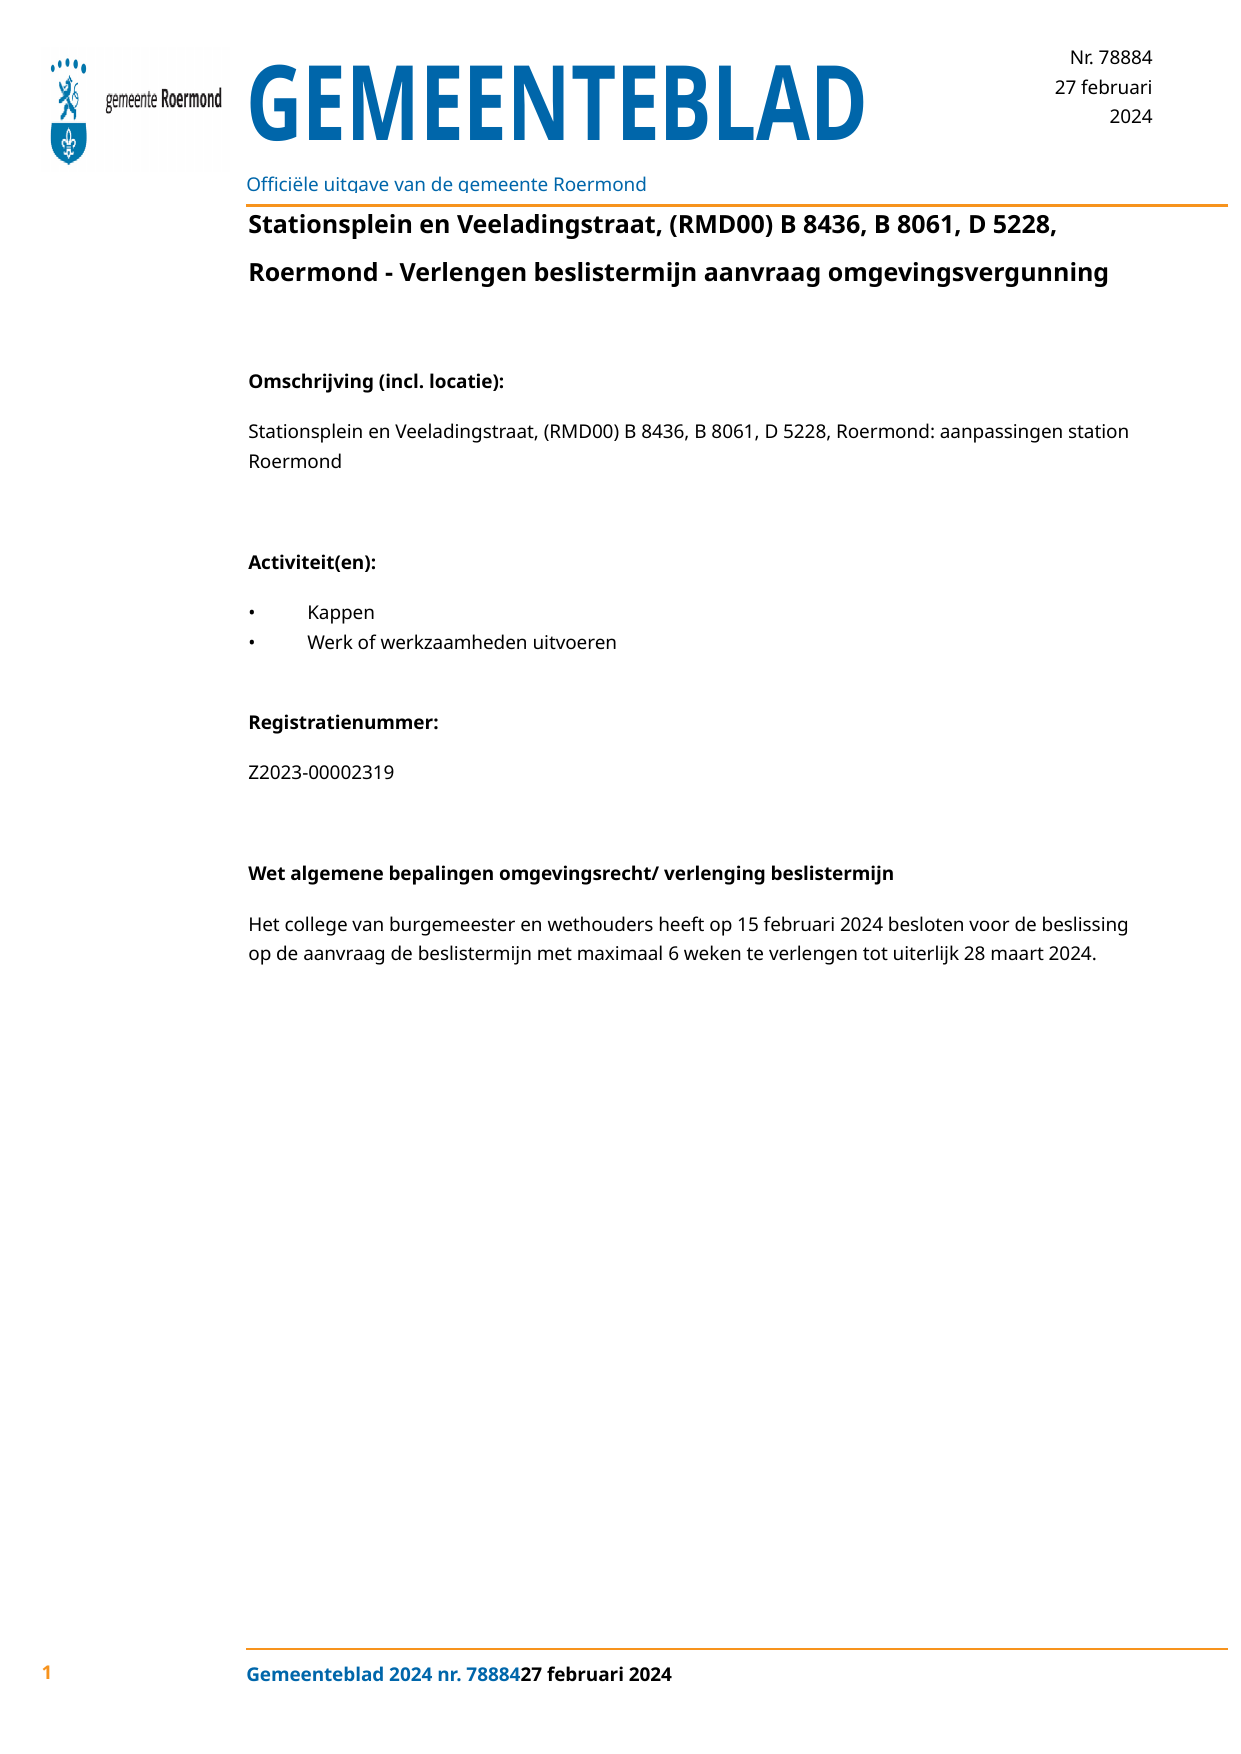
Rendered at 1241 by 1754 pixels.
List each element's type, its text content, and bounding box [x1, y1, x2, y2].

text Het college van burgemeester en wethouders heeft op 15 februari 2024 besloten voor de beslissing op de aanvraag de beslistermijn met maximaal 6 weken te verlengen tot uiterlijk 28 maart 2024. [248, 911, 1152, 966]
text Activiteit(en): [248, 549, 1152, 575]
text Z2023-00002319 [248, 759, 1152, 785]
text Registratienummer: [248, 709, 1152, 735]
text Omschrijving (incl. locatie): [248, 368, 1152, 394]
text Stationsplein en Veeladingstraat, (RMD00) B 8436, B 8061, D 5228, Roermond - Verlengen beslistermijn aanvraag omgevingsvergunning [248, 207, 1152, 288]
list Werk of werkzaamheden uitvoeren [248, 629, 1152, 655]
text Stationsplein en Veeladingstraat, (RMD00) B 8436, B 8061, D 5228, Roermond: aanpassingen station Roermond [248, 419, 1152, 474]
text Wet algemene bepalingen omgevingsrecht/ verlenging beslistermijn [248, 860, 1152, 886]
picture [41, 47, 231, 172]
list Kappen [248, 599, 1152, 625]
